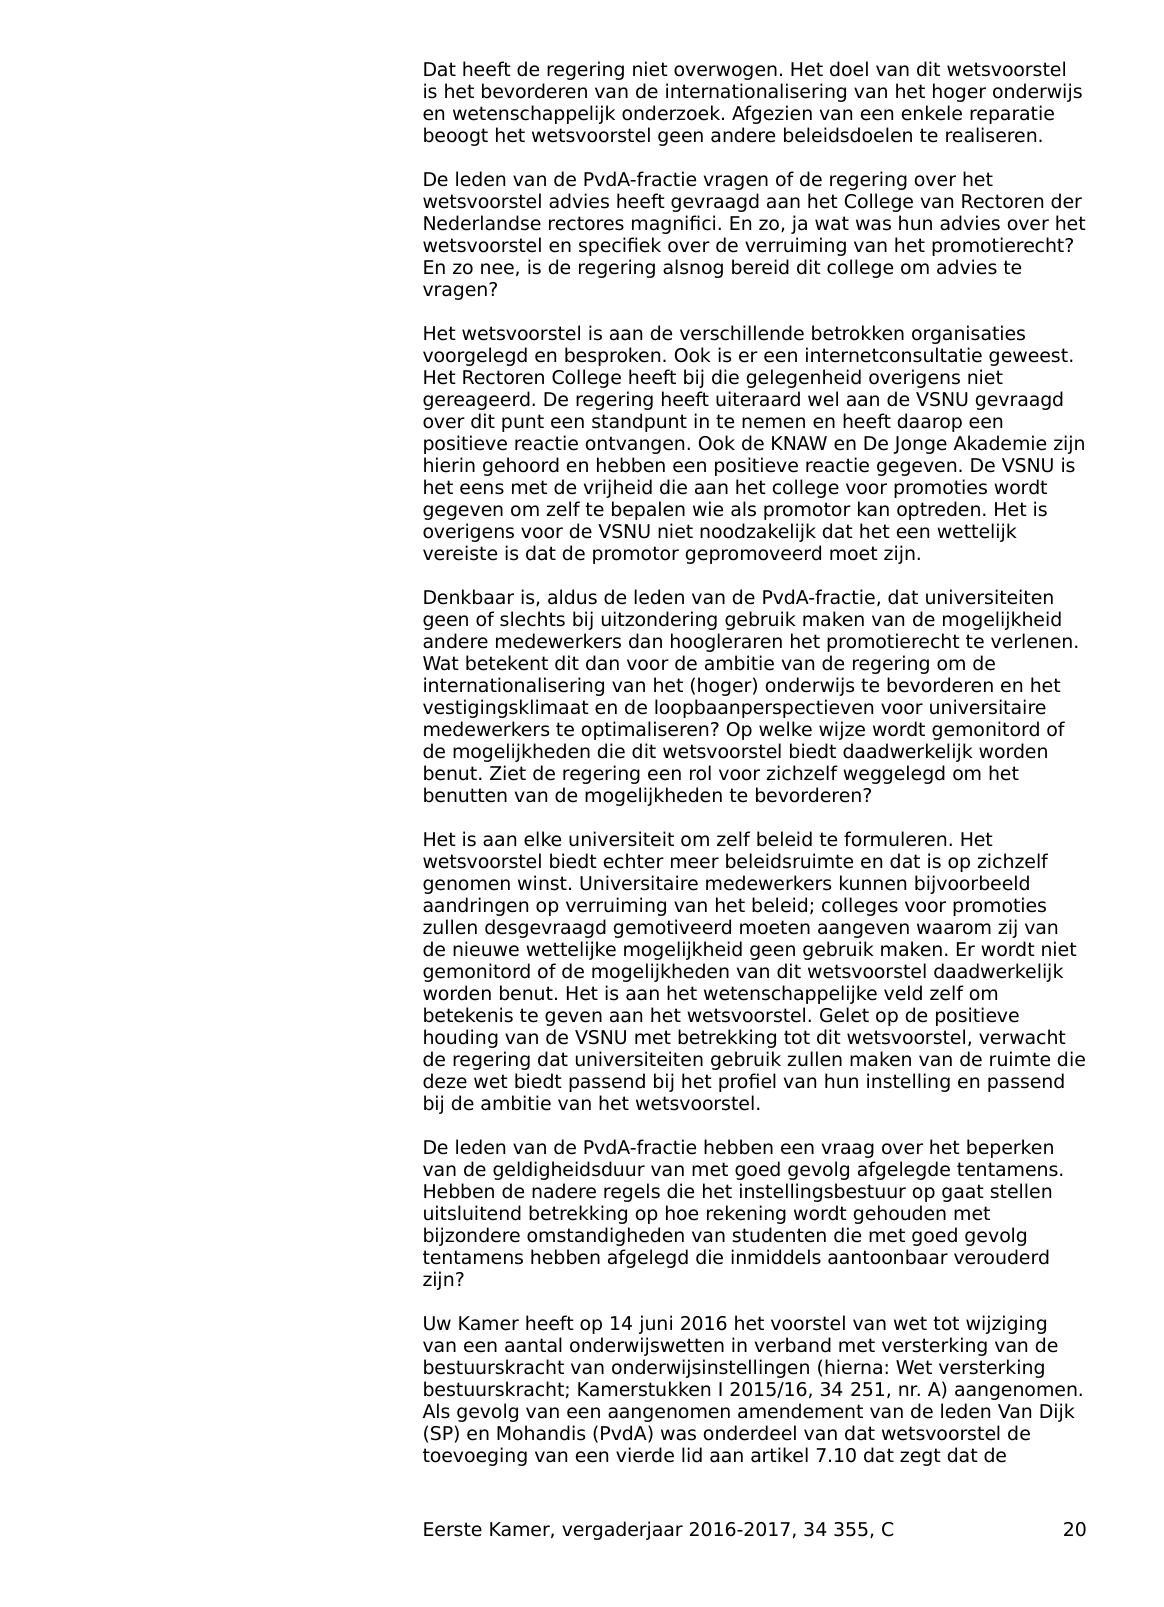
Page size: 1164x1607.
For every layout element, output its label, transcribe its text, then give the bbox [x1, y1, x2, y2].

text Denkbaar is, aldus de leden van de PvdA-fractie, dat universiteiten geen of slechts bij uitzondering gebruik maken van de mogelijkheid andere medewerkers dan hoogleraren het promotierecht te verlenen. Wat betekent dit dan voor de ambitie van de regering om de internationalisering van het (hoger) onderwijs te bevorderen en het vestigingsklimaat en de loopbaanperspectieven voor universitaire medewerkers te optimaliseren? Op welke wijze wordt gemonitord of de mogelijkheden die dit wetsvoorstel biedt daadwerkelijk worden benut. Ziet de regering een rol voor zichzelf weggelegd om het benutten van de mogelijkheden te bevorderen? [422, 587, 1087, 807]
text Uw Kamer heeft op 14 juni 2016 het voorstel van wet tot wijziging van een aantal onderwijswetten in verband met versterking van de bestuurskracht van onderwijsinstellingen (hierna: Wet versterking bestuurskracht; Kamerstukken I 2015/16, 34 251, nr. A) aangenomen. Als gevolg van een aangenomen amendement van de leden Van Dijk (SP) en Mohandis (PvdA) was onderdeel van dat wetsvoorstel de toevoeging van een vierde lid aan artikel 7.10 dat zegt dat de [422, 1313, 1087, 1467]
text Het wetsvoorstel is aan de verschillende betrokken organisaties voorgelegd en besproken. Ook is er een internetconsultatie geweest. Het Rectoren College heeft bij die gelegenheid overigens niet gereageerd. De regering heeft uiteraard wel aan de VSNU gevraagd over dit punt een standpunt in te nemen en heeft daarop een positieve reactie ontvangen. Ook de KNAW en De Jonge Akademie zijn hierin gehoord en hebben een positieve reactie gegeven. De VSNU is het eens met de vrijheid die aan het college voor promoties wordt gegeven om zelf te bepalen wie als promotor kan optreden. Het is overigens voor de VSNU niet noodzakelijk dat het een wettelijk vereiste is dat de promotor gepromoveerd moet zijn. [422, 323, 1087, 565]
text De leden van de PvdA-fractie vragen of de regering over het wetsvoorstel advies heeft gevraagd aan het College van Rectoren der Nederlandse rectores magnifici. En zo, ja wat was hun advies over het wetsvoorstel en specifiek over de verruiming van het promotierecht? En zo nee, is de regering alsnog bereid dit college om advies te vragen? [422, 169, 1087, 301]
text Het is aan elke universiteit om zelf beleid te formuleren. Het wetsvoorstel biedt echter meer beleidsruimte en dat is op zichzelf genomen winst. Universitaire medewerkers kunnen bijvoorbeeld aandringen op verruiming van het beleid; colleges voor promoties zullen desgevraagd gemotiveerd moeten aangeven waarom zij van de nieuwe wettelijke mogelijkheid geen gebruik maken. Er wordt niet gemonitord of de mogelijkheden van dit wetsvoorstel daadwerkelijk worden benut. Het is aan het wetenschappelijke veld zelf om betekenis te geven aan het wetsvoorstel. Gelet op de positieve houding van de VSNU met betrekking tot dit wetsvoorstel, verwacht de regering dat universiteiten gebruik zullen maken van de ruimte die deze wet biedt passend bij het profiel van hun instelling en passend bij de ambitie van het wetsvoorstel. [422, 829, 1087, 1115]
text Dat heeft de regering niet overwogen. Het doel van dit wetsvoorstel is het bevorderen van de internationalisering van het hoger onderwijs en wetenschappelijk onderzoek. Afgezien van een enkele reparatie beoogt het wetsvoorstel geen andere beleidsdoelen te realiseren. [422, 59, 1087, 147]
text De leden van de PvdA-fractie hebben een vraag over het beperken van de geldigheidsduur van met goed gevolg afgelegde tentamens. Hebben de nadere regels die het instellingsbestuur op gaat stellen uitsluitend betrekking op hoe rekening wordt gehouden met bijzondere omstandigheden van studenten die met goed gevolg tentamens hebben afgelegd die inmiddels aantoonbaar verouderd zijn? [422, 1137, 1087, 1291]
